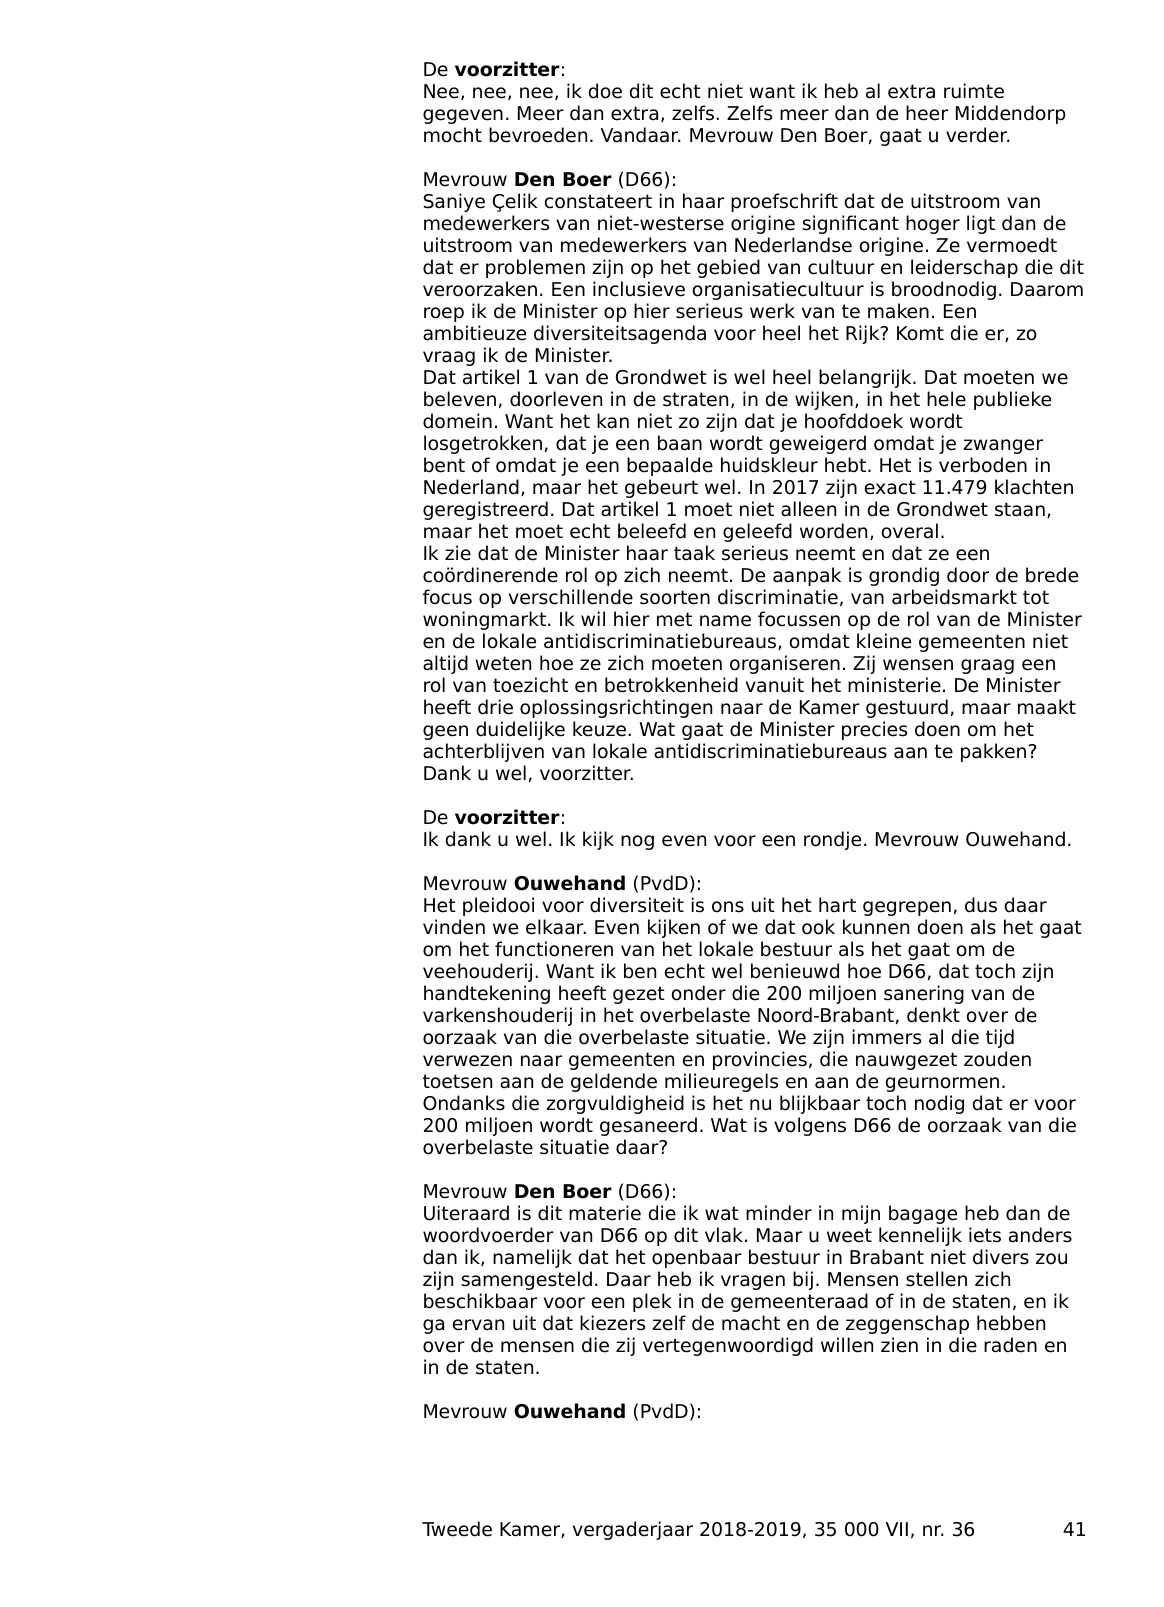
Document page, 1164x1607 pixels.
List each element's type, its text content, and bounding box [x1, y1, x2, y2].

text Ik dank u wel. Ik kijk nog even voor een rondje. Mevrouw Ouwehand. [422, 829, 1087, 851]
text Mevrouw Ouwehand (PvdD): [422, 873, 1087, 895]
text Mevrouw Den Boer (D66): [422, 1181, 1087, 1203]
text Ik zie dat de Minister haar taak serieus neemt en dat ze een coördinerende rol op zich neemt. De aanpak is grondig door de brede focus op verschillende soorten discriminatie, van arbeidsmarkt tot woningmarkt. Ik wil hier met name focussen op de rol van de Minister en de lokale antidiscriminatiebureaus, omdat kleine gemeenten niet altijd weten hoe ze zich moeten organiseren. Zij wensen graag een rol van toezicht en betrokkenheid vanuit het ministerie. De Minister heeft drie oplossingsrichtingen naar de Kamer gestuurd, maar maakt geen duidelijke keuze. Wat gaat de Minister precies doen om het achterblijven van lokale antidiscriminatiebureaus aan te pakken? [422, 543, 1087, 763]
text Dat artikel 1 van de Grondwet is wel heel belangrijk. Dat moeten we beleven, doorleven in de straten, in de wijken, in het hele publieke domein. Want het kan niet zo zijn dat je hoofddoek wordt losgetrokken, dat je een baan wordt geweigerd omdat je zwanger bent of omdat je een bepaalde huidskleur hebt. Het is verboden in Nederland, maar het gebeurt wel. In 2017 zijn exact 11.479 klachten geregistreerd. Dat artikel 1 moet niet alleen in de Grondwet staan, maar het moet echt beleefd en geleefd worden, overal. [422, 367, 1087, 543]
text Mevrouw Ouwehand (PvdD): [422, 1401, 1087, 1423]
text Uiteraard is dit materie die ik wat minder in mijn bagage heb dan de woordvoerder van D66 op dit vlak. Maar u weet kennelijk iets anders dan ik, namelijk dat het openbaar bestuur in Brabant niet divers zou zijn samengesteld. Daar heb ik vragen bij. Mensen stellen zich beschikbaar voor een plek in de gemeenteraad of in de staten, en ik ga ervan uit dat kiezers zelf de macht en de zeggenschap hebben over de mensen die zij vertegenwoordigd willen zien in die raden en in de staten. [422, 1203, 1087, 1379]
text Het pleidooi voor diversiteit is ons uit het hart gegrepen, dus daar vinden we elkaar. Even kijken of we dat ook kunnen doen als het gaat om het functioneren van het lokale bestuur als het gaat om de veehouderij. Want ik ben echt wel benieuwd hoe D66, dat toch zijn handtekening heeft gezet onder die 200 miljoen sanering van de varkenshouderij in het overbelaste Noord-Brabant, denkt over de oorzaak van die overbelaste situatie. We zijn immers al die tijd verwezen naar gemeenten en provincies, die nauwgezet zouden toetsen aan de geldende milieuregels en aan de geurnormen. Ondanks die zorgvuldigheid is het nu blijkbaar toch nodig dat er voor 200 miljoen wordt gesaneerd. Wat is volgens D66 de oorzaak van die overbelaste situatie daar? [422, 895, 1087, 1159]
text De voorzitter: [422, 807, 1087, 829]
text Nee, nee, nee, ik doe dit echt niet want ik heb al extra ruimte gegeven. Meer dan extra, zelfs. Zelfs meer dan de heer Middendorp mocht bevroeden. Vandaar. Mevrouw Den Boer, gaat u verder. [422, 81, 1087, 147]
text Mevrouw Den Boer (D66): [422, 169, 1087, 191]
text Dank u wel, voorzitter. [422, 763, 1087, 784]
text De voorzitter: [422, 59, 1087, 81]
text Saniye Çelik constateert in haar proefschrift dat de uitstroom van medewerkers van niet-westerse origine significant hoger ligt dan de uitstroom van medewerkers van Nederlandse origine. Ze vermoedt dat er problemen zijn op het gebied van cultuur en leiderschap die dit veroorzaken. Een inclusieve organisatiecultuur is broodnodig. Daarom roep ik de Minister op hier serieus werk van te maken. Een ambitieuze diversiteitsagenda voor heel het Rijk? Komt die er, zo vraag ik de Minister. [422, 191, 1087, 367]
